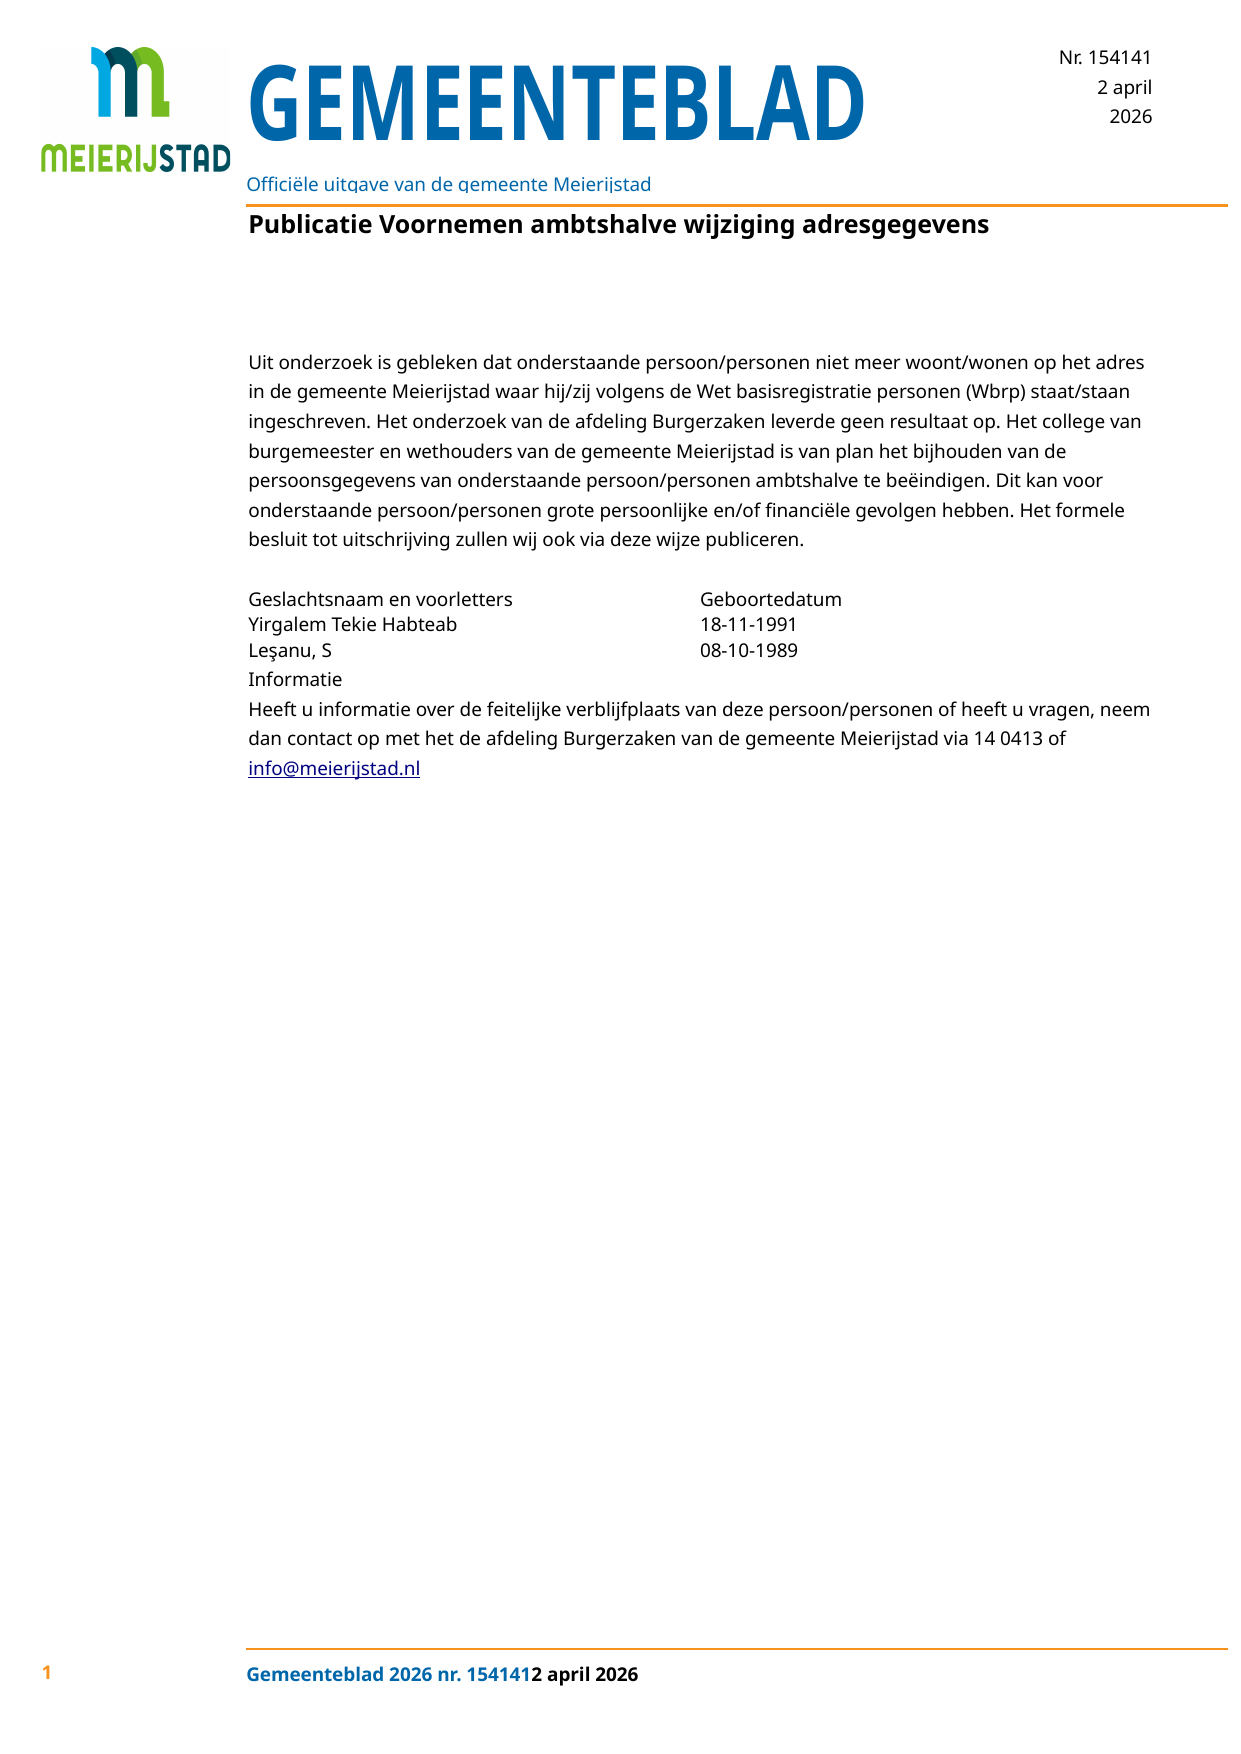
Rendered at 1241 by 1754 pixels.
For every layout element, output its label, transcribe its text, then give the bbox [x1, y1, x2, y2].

text Uit onderzoek is gebleken dat onderstaande persoon/personen niet meer woont/wonen op het adres in de gemeente Meierijstad waar hij/zij volgens de Wet basisregistratie personen (Wbrp) staat/staan ingeschreven. Het onderzoek van de afdeling Burgerzaken leverde geen resultaat op. Het college van burgemeester en wethouders van de gemeente Meierijstad is van plan het bijhouden van de persoonsgegevens van onderstaande persoon/personen ambtshalve te beëindigen. Dit kan voor onderstaande persoon/personen grote persoonlijke en/of financiële gevolgen hebben. Het formele besluit tot uitschrijving zullen wij ook via deze wijze publiceren. [248, 349, 1152, 552]
text Heeft u informatie over de feitelijke verblijfplaats van deze persoon/personen of heeft u vragen, neem dan contact op met het de afdeling Burgerzaken van de gemeente Meierijstad via 14 0413 of info@meierijstad.nl [248, 696, 1152, 781]
table_header Geboortedatum [700, 586, 1152, 612]
table_header Geslachtsnaam en voorletters [248, 586, 700, 612]
table_cell 18-11-1991 [700, 612, 1152, 637]
table_cell Leşanu, S [248, 638, 700, 663]
table_cell Yirgalem Tekie Habteab [248, 612, 700, 637]
text Publicatie Voornemen ambtshalve wijziging adresgegevens [248, 207, 1152, 241]
table_cell 08-10-1989 [700, 638, 1152, 663]
picture [41, 47, 231, 172]
text Informatie [248, 666, 1152, 692]
